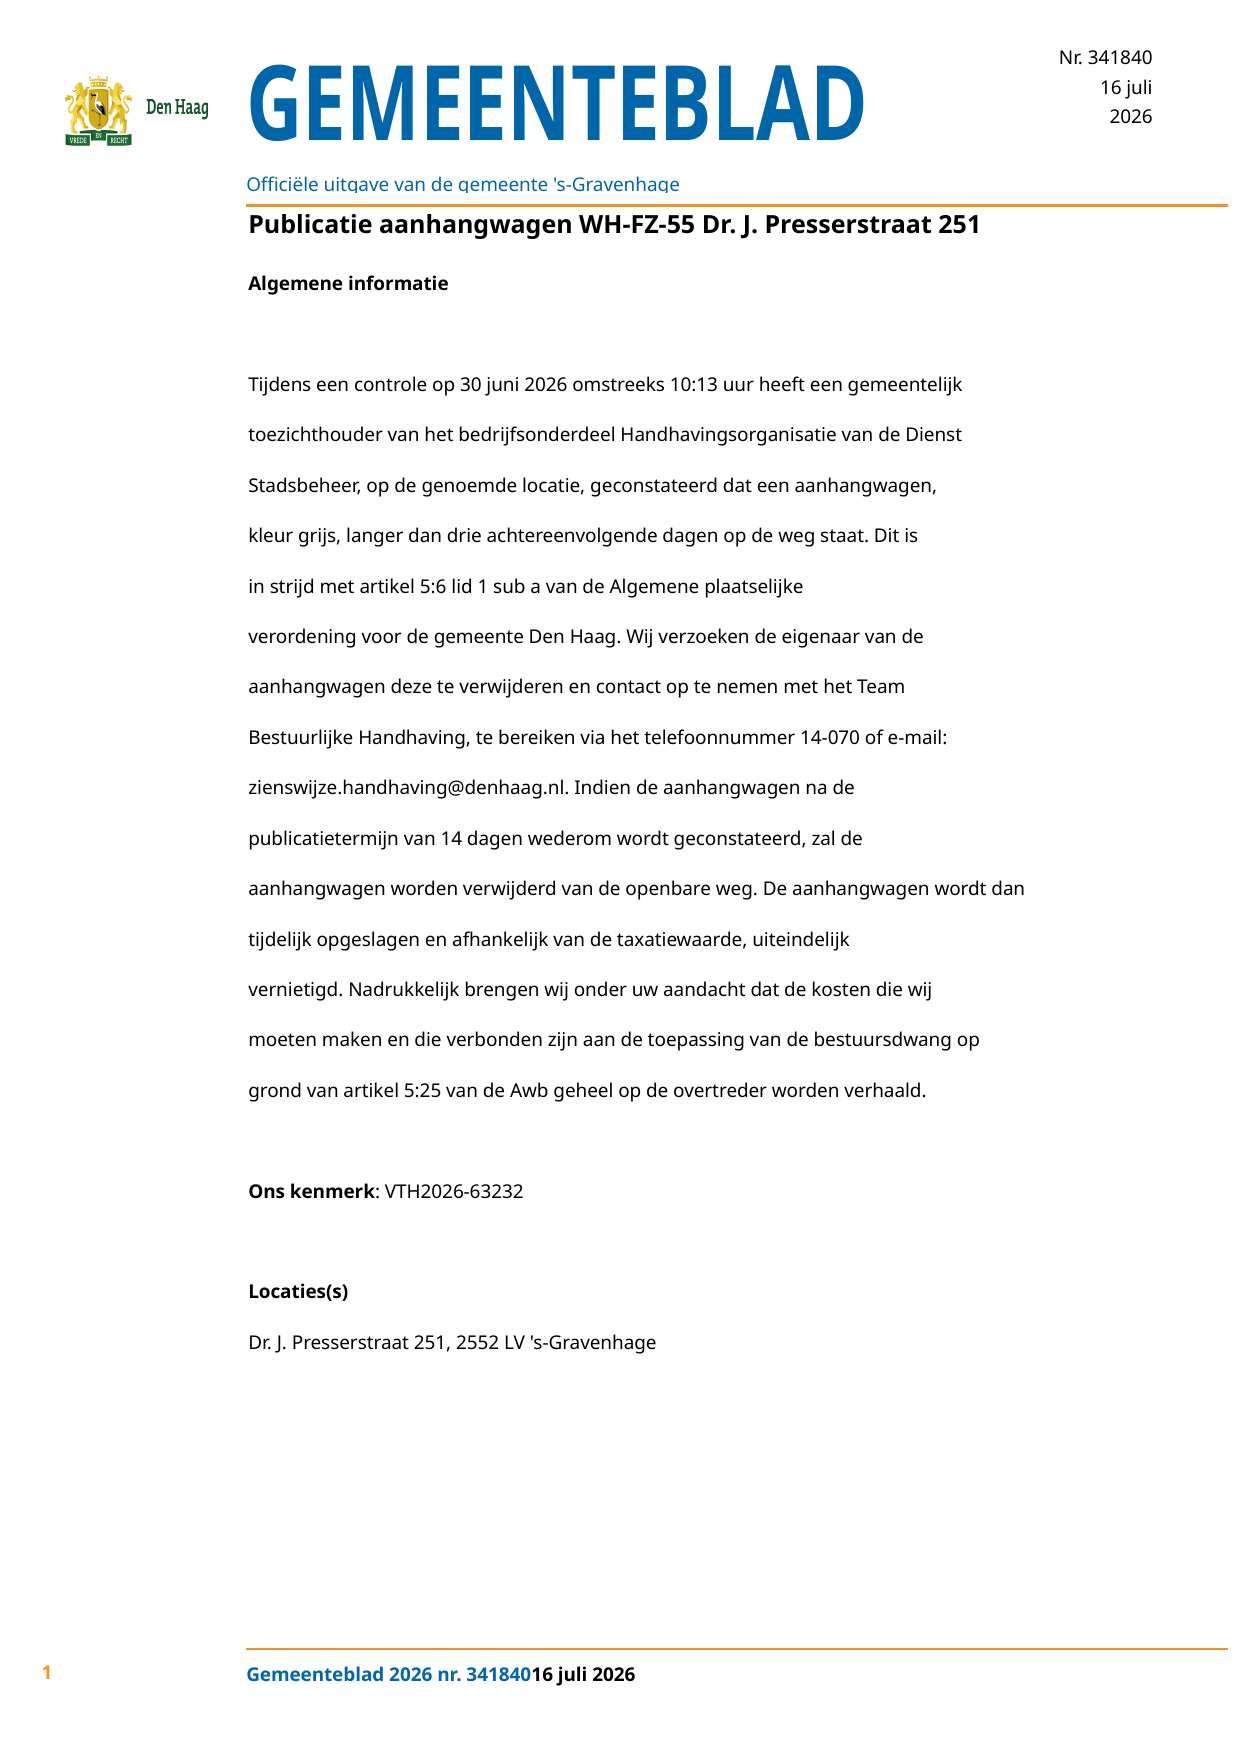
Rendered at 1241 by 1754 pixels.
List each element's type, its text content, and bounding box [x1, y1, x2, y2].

text verordening voor de gemeente Den Haag. Wij verzoeken de eigenaar van de [248, 623, 1152, 649]
text Algemene informatie [248, 270, 1152, 296]
text grond van artikel 5:25 van de Awb geheel op de overtreder worden verhaald. [248, 1077, 1152, 1103]
picture [41, 47, 231, 172]
text zienswijze.handhaving@denhaag.nl. Indien de aanhangwagen na de [248, 774, 1152, 800]
text Ons kenmerk: VTH2026-63232 [248, 1178, 1152, 1203]
text toezichthouder van het bedrijfsonderdeel Handhavingsorganisatie van de Dienst [248, 422, 1152, 447]
text vernietigd. Nadrukkelijk brengen wij onder uw aandacht dat de kosten die wij [248, 976, 1152, 1002]
text Dr. J. Presserstraat 251, 2552 LV 's-Gravenhage [248, 1329, 1152, 1355]
text Tijdens een controle op 30 juni 2026 omstreeks 10:13 uur heeft een gemeentelijk [248, 371, 1152, 397]
text in strijd met artikel 5:6 lid 1 sub a van de Algemene plaatselijke [248, 573, 1152, 598]
text publicatietermijn van 14 dagen wederom wordt geconstateerd, zal de [248, 825, 1152, 851]
text Bestuurlijke Handhaving, te bereiken via het telefoonnummer 14-070 of e-mail: [248, 724, 1152, 750]
text Locaties(s) [248, 1279, 1152, 1304]
text Publicatie aanhangwagen WH-FZ-55 Dr. J. Presserstraat 251 [248, 207, 1152, 241]
text moeten maken en die verbonden zijn aan de toepassing van de bestuursdwang op [248, 1027, 1152, 1052]
text tijdelijk opgeslagen en afhankelijk van de taxatiewaarde, uiteindelijk [248, 926, 1152, 951]
text kleur grijs, langer dan drie achtereenvolgende dagen op de weg staat. Dit is [248, 522, 1152, 548]
text Stadsbeheer, op de genoemde locatie, geconstateerd dat een aanhangwagen, [248, 472, 1152, 498]
text aanhangwagen deze te verwijderen en contact op te nemen met het Team [248, 674, 1152, 699]
text aanhangwagen worden verwijderd van de openbare weg. De aanhangwagen wordt dan [248, 875, 1152, 901]
